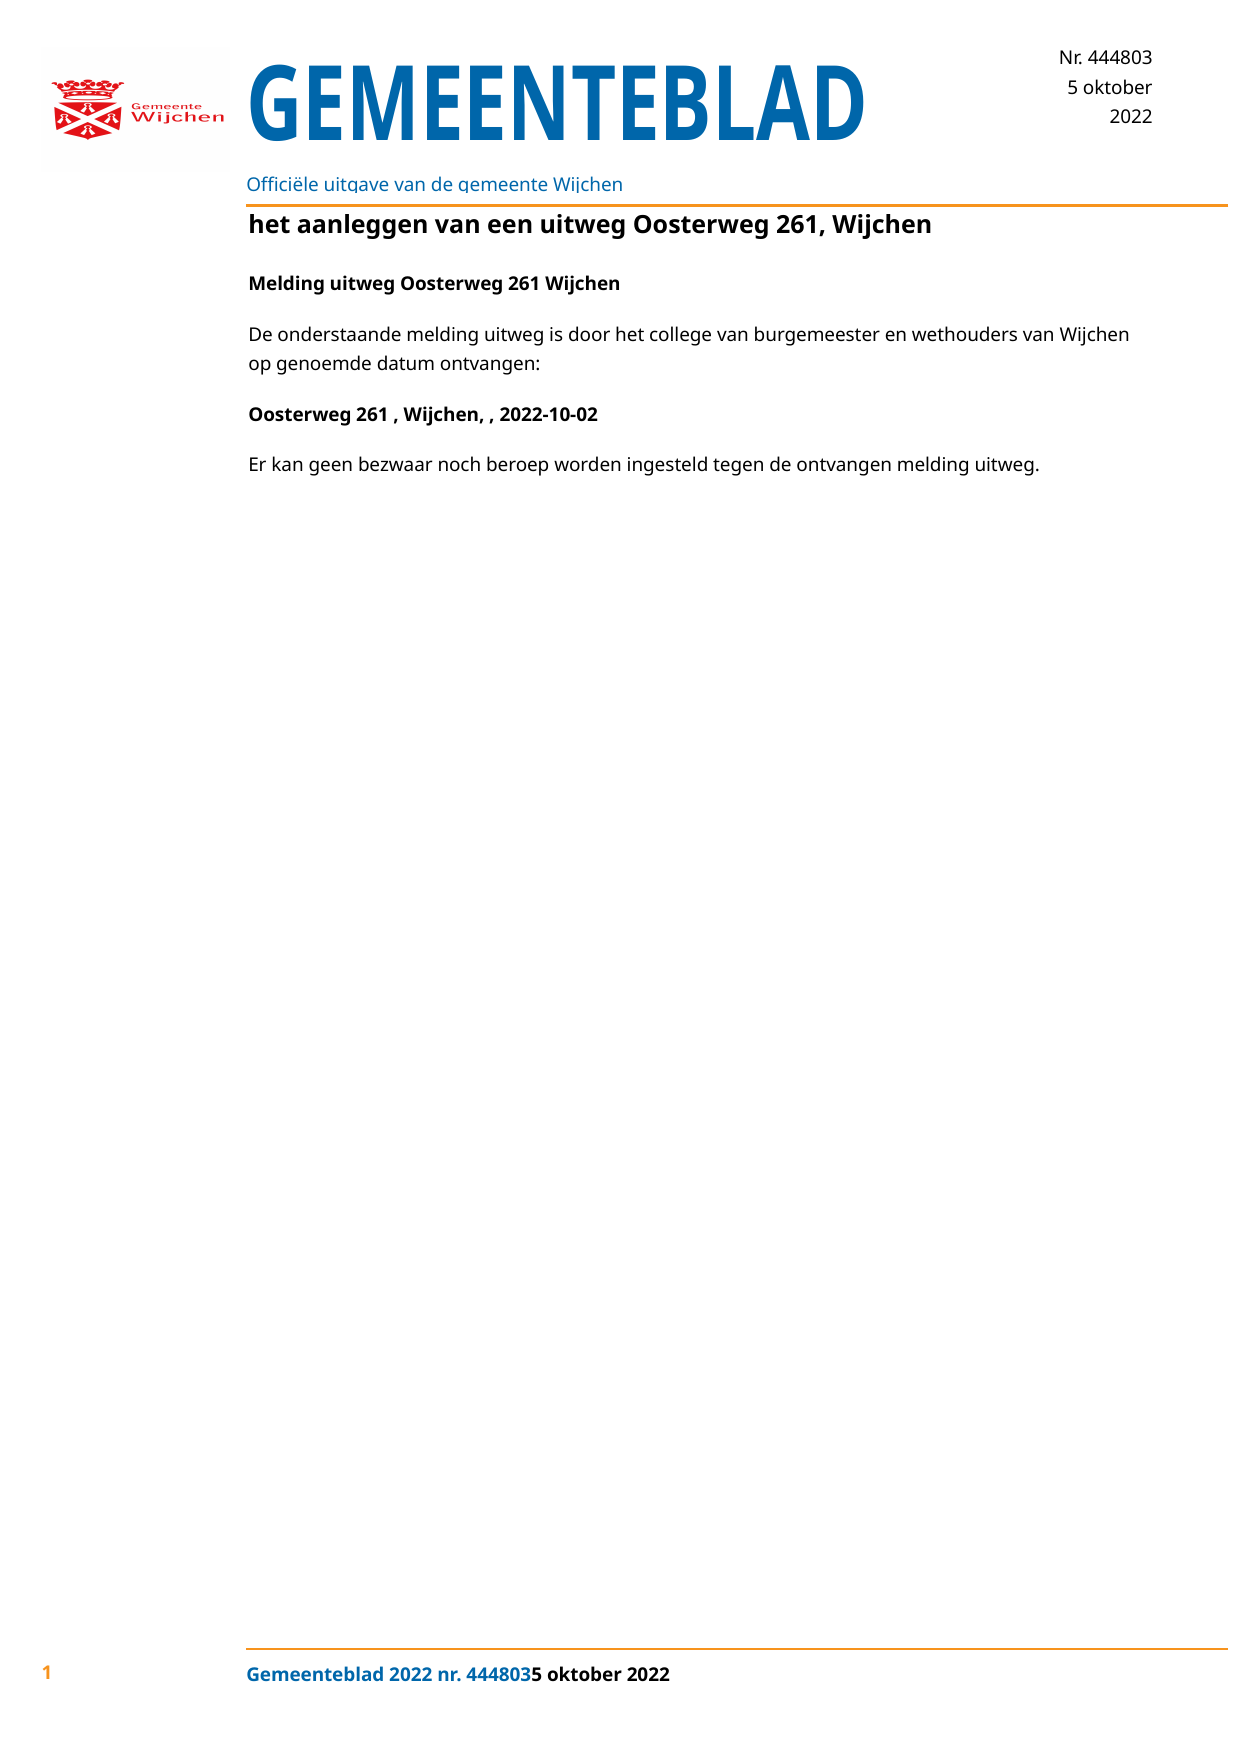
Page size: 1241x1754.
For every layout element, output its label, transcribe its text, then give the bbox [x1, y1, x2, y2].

text Er kan geen bezwaar noch beroep worden ingesteld tegen de ontvangen melding uitweg. [248, 451, 1152, 477]
text De onderstaande melding uitweg is door het college van burgemeester en wethouders van Wijchen op genoemde datum ontvangen: [248, 321, 1152, 376]
picture [41, 47, 231, 172]
text Oosterweg 261 , Wijchen, , 2022-10-02 [248, 401, 1152, 426]
text het aanleggen van een uitweg Oosterweg 261, Wijchen [248, 207, 1152, 241]
text Melding uitweg Oosterweg 261 Wijchen [248, 270, 1152, 296]
